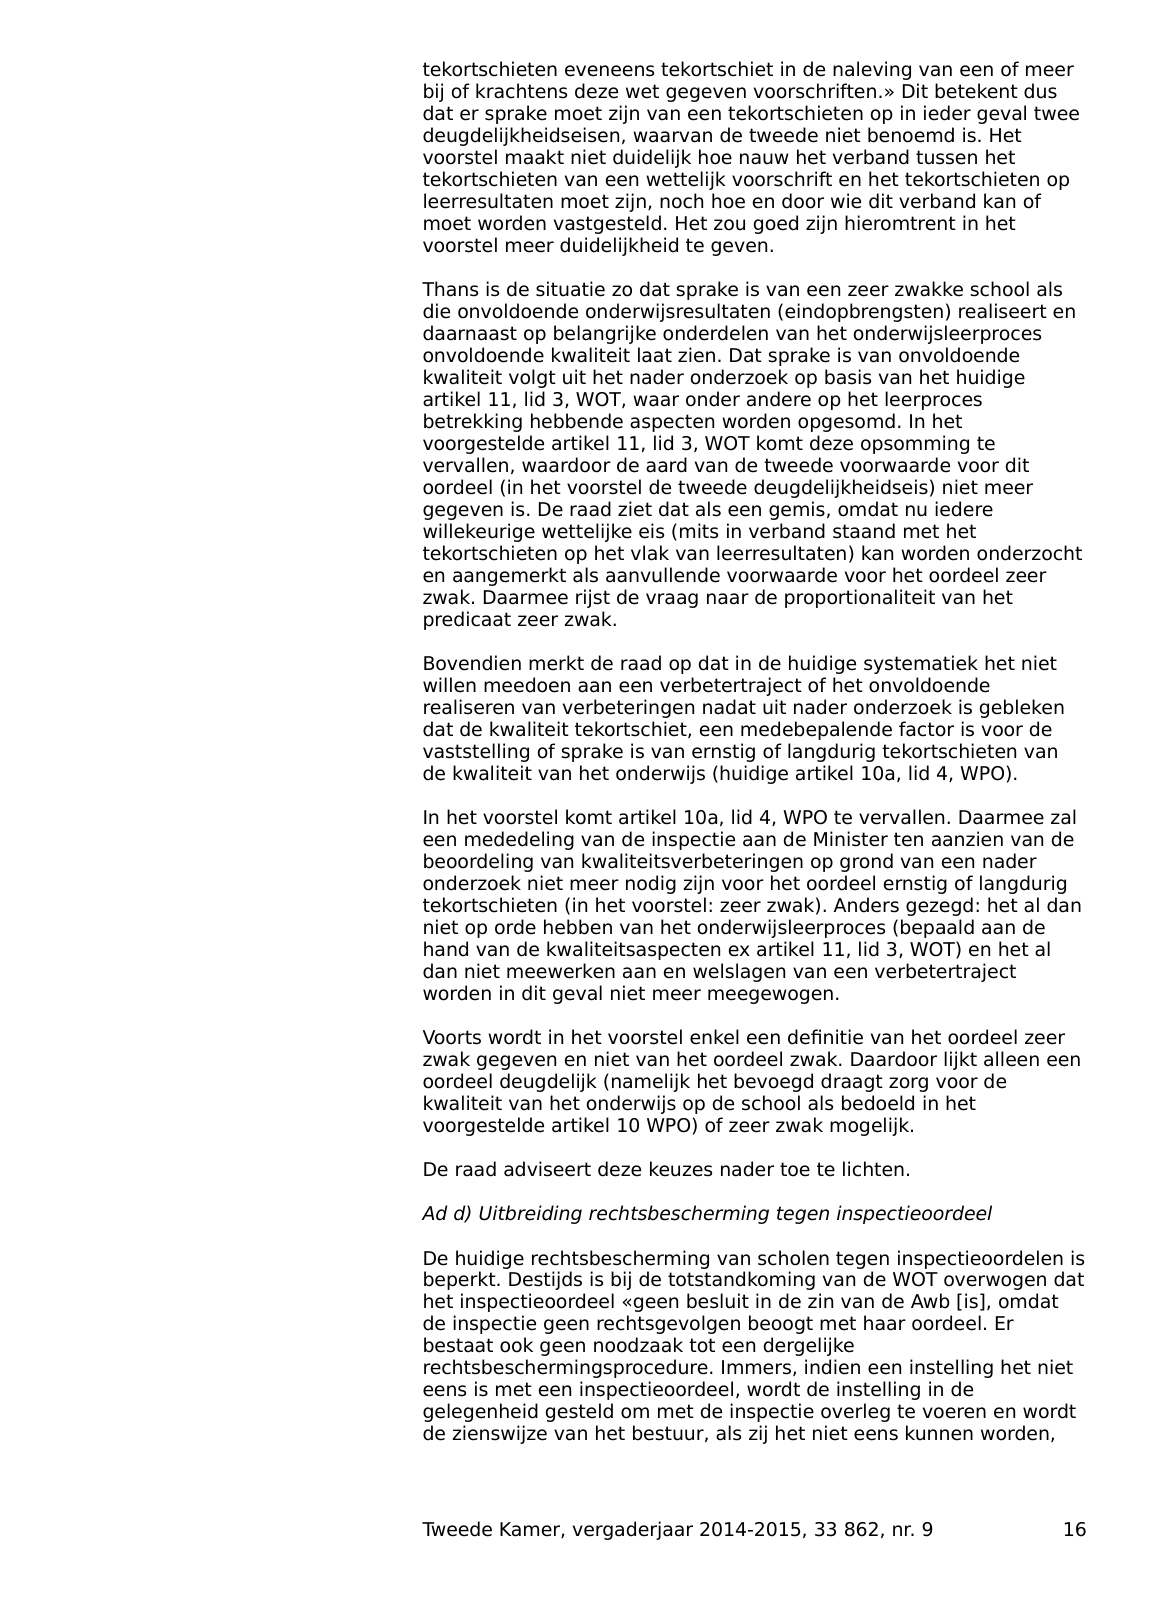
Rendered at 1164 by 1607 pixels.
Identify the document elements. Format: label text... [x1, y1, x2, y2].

text tekortschieten eveneens tekortschiet in de naleving van een of meer bij of krachtens deze wet gegeven voorschriften.» Dit betekent dus dat er sprake moet zijn van een tekortschieten op in ieder geval twee deugdelijkheidseisen, waarvan de tweede niet benoemd is. Het voorstel maakt niet duidelijk hoe nauw het verband tussen het tekortschieten van een wettelijk voorschrift en het tekortschieten op leerresultaten moet zijn, noch hoe en door wie dit verband kan of moet worden vastgesteld. Het zou goed zijn hieromtrent in het voorstel meer duidelijkheid te geven. [422, 59, 1087, 257]
text Bovendien merkt de raad op dat in de huidige systematiek het niet willen meedoen aan een verbetertraject of het onvoldoende realiseren van verbeteringen nadat uit nader onderzoek is gebleken dat de kwaliteit tekortschiet, een medebepalende factor is voor de vaststelling of sprake is van ernstig of langdurig tekortschieten van de kwaliteit van het onderwijs (huidige artikel 10a, lid 4, WPO). [422, 653, 1087, 785]
text Voorts wordt in het voorstel enkel een definitie van het oordeel zeer zwak gegeven en niet van het oordeel zwak. Daardoor lijkt alleen een oordeel deugdelijk (namelijk het bevoegd draagt zorg voor de kwaliteit van het onderwijs op de school als bedoeld in het voorgestelde artikel 10 WPO) of zeer zwak mogelijk. [422, 1027, 1087, 1137]
subtitle Ad d) Uitbreiding rechtsbescherming tegen inspectieoordeel [422, 1203, 1087, 1225]
text Thans is de situatie zo dat sprake is van een zeer zwakke school als die onvoldoende onderwijsresultaten (eindopbrengsten) realiseert en daarnaast op belangrijke onderdelen van het onderwijsleerproces onvoldoende kwaliteit laat zien. Dat sprake is van onvoldoende kwaliteit volgt uit het nader onderzoek op basis van het huidige artikel 11, lid 3, WOT, waar onder andere op het leerproces betrekking hebbende aspecten worden opgesomd. In het voorgestelde artikel 11, lid 3, WOT komt deze opsomming te vervallen, waardoor de aard van de tweede voorwaarde voor dit oordeel (in het voorstel de tweede deugdelijkheidseis) niet meer gegeven is. De raad ziet dat als een gemis, omdat nu iedere willekeurige wettelijke eis (mits in verband staand met het tekortschieten op het vlak van leerresultaten) kan worden onderzocht en aangemerkt als aanvullende voorwaarde voor het oordeel zeer zwak. Daarmee rijst de vraag naar de proportionaliteit van het predicaat zeer zwak. [422, 279, 1087, 631]
text De huidige rechtsbescherming van scholen tegen inspectieoordelen is beperkt. Destijds is bij de totstandkoming van de WOT overwogen dat het inspectieoordeel «geen besluit in de zin van de Awb [is], omdat de inspectie geen rechtsgevolgen beoogt met haar oordeel. Er bestaat ook geen noodzaak tot een dergelijke rechtsbeschermingsprocedure. Immers, indien een instelling het niet eens is met een inspectieoordeel, wordt de instelling in de gelegenheid gesteld om met de inspectie overleg te voeren en wordt de zienswijze van het bestuur, als zij het niet eens kunnen worden, [422, 1247, 1087, 1445]
text In het voorstel komt artikel 10a, lid 4, WPO te vervallen. Daarmee zal een mededeling van de inspectie aan de Minister ten aanzien van de beoordeling van kwaliteitsverbeteringen op grond van een nader onderzoek niet meer nodig zijn voor het oordeel ernstig of langdurig tekortschieten (in het voorstel: zeer zwak). Anders gezegd: het al dan niet op orde hebben van het onderwijsleerproces (bepaald aan de hand van de kwaliteitsaspecten ex artikel 11, lid 3, WOT) en het al dan niet meewerken aan en welslagen van een verbetertraject worden in dit geval niet meer meegewogen. [422, 807, 1087, 1005]
text De raad adviseert deze keuzes nader toe te lichten. [422, 1159, 1087, 1181]
